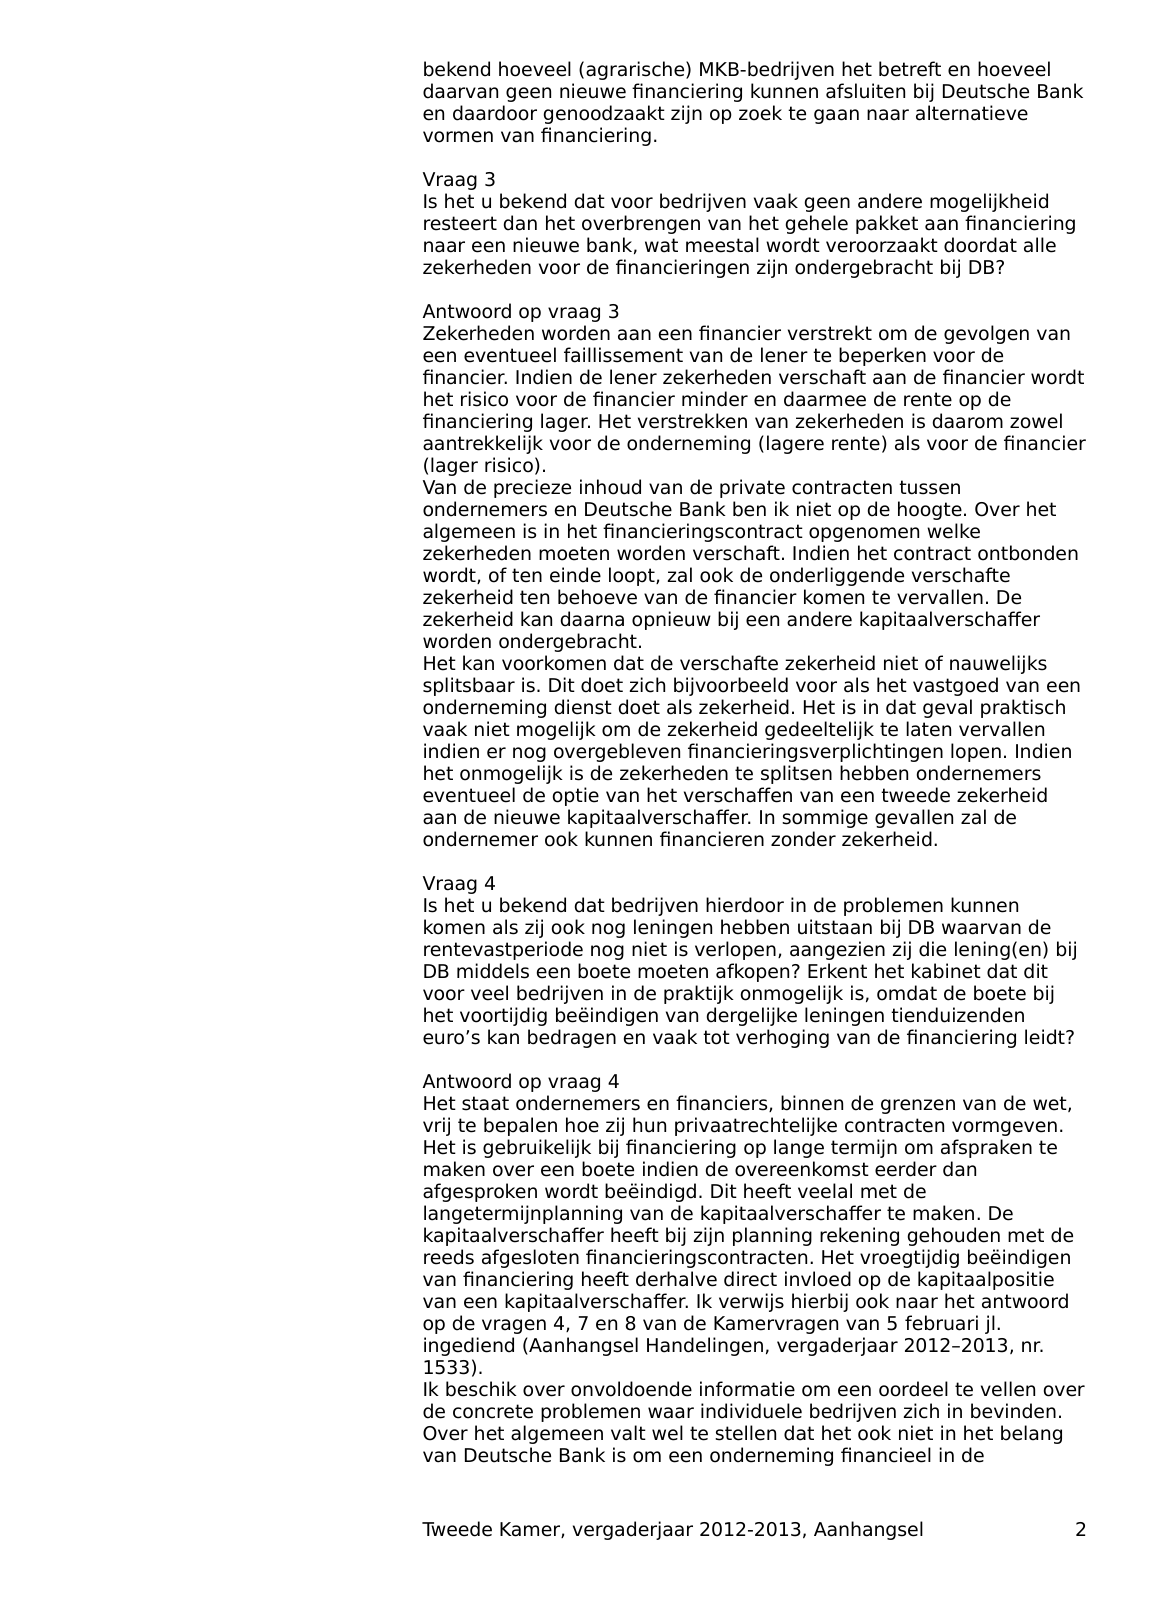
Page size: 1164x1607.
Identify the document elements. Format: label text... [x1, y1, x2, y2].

text bekend hoeveel (agrarische) MKB-bedrijven het betreft en hoeveel daarvan geen nieuwe financiering kunnen afsluiten bij Deutsche Bank en daardoor genoodzaakt zijn op zoek te gaan naar alternatieve vormen van financiering. [422, 59, 1087, 147]
text Is het u bekend dat voor bedrijven vaak geen andere mogelijkheid resteert dan het overbrengen van het gehele pakket aan financiering naar een nieuwe bank, wat meestal wordt veroorzaakt doordat alle zekerheden voor de financieringen zijn ondergebracht bij DB? [422, 191, 1087, 279]
text Het staat ondernemers en financiers, binnen de grenzen van de wet, vrij te bepalen hoe zij hun privaatrechtelijke contracten vormgeven. Het is gebruikelijk bij financiering op lange termijn om afspraken te maken over een boete indien de overeenkomst eerder dan afgesproken wordt beëindigd. Dit heeft veelal met de langetermijnplanning van de kapitaalverschaffer te maken. De kapitaalverschaffer heeft bij zijn planning rekening gehouden met de reeds afgesloten financieringscontracten. Het vroegtijdig beëindigen van financiering heeft derhalve direct invloed op de kapitaalpositie van een kapitaalverschaffer. Ik verwijs hierbij ook naar het antwoord op de vragen 4, 7 en 8 van de Kamervragen van 5 februari jl. ingediend (Aanhangsel Handelingen, vergaderjaar 2012–2013, nr. 1533). [422, 1093, 1087, 1379]
text Ik beschik over onvoldoende informatie om een oordeel te vellen over de concrete problemen waar individuele bedrijven zich in bevinden. Over het algemeen valt wel te stellen dat het ook niet in het belang van Deutsche Bank is om een onderneming financieel in de [422, 1379, 1087, 1467]
text Is het u bekend dat bedrijven hierdoor in de problemen kunnen komen als zij ook nog leningen hebben uitstaan bij DB waarvan de rentevastperiode nog niet is verlopen, aangezien zij die lening(en) bij DB middels een boete moeten afkopen? Erkent het kabinet dat dit voor veel bedrijven in de praktijk onmogelijk is, omdat de boete bij het voortijdig beëindigen van dergelijke leningen tienduizenden euro’s kan bedragen en vaak tot verhoging van de financiering leidt? [422, 895, 1087, 1049]
text Antwoord op vraag 3 [422, 301, 1087, 323]
text Zekerheden worden aan een financier verstrekt om de gevolgen van een eventueel faillissement van de lener te beperken voor de financier. Indien de lener zekerheden verschaft aan de financier wordt het risico voor de financier minder en daarmee de rente op de financiering lager. Het verstrekken van zekerheden is daarom zowel aantrekkelijk voor de onderneming (lagere rente) als voor de financier (lager risico). [422, 323, 1087, 477]
text Vraag 3 [422, 169, 1087, 191]
text Van de precieze inhoud van de private contracten tussen ondernemers en Deutsche Bank ben ik niet op de hoogte. Over het algemeen is in het financieringscontract opgenomen welke zekerheden moeten worden verschaft. Indien het contract ontbonden wordt, of ten einde loopt, zal ook de onderliggende verschafte zekerheid ten behoeve van de financier komen te vervallen. De zekerheid kan daarna opnieuw bij een andere kapitaalverschaffer worden ondergebracht. [422, 477, 1087, 653]
text Het kan voorkomen dat de verschafte zekerheid niet of nauwelijks splitsbaar is. Dit doet zich bijvoorbeeld voor als het vastgoed van een onderneming dienst doet als zekerheid. Het is in dat geval praktisch vaak niet mogelijk om de zekerheid gedeeltelijk te laten vervallen indien er nog overgebleven financieringsverplichtingen lopen. Indien het onmogelijk is de zekerheden te splitsen hebben ondernemers eventueel de optie van het verschaffen van een tweede zekerheid aan de nieuwe kapitaalverschaffer. In sommige gevallen zal de ondernemer ook kunnen financieren zonder zekerheid. [422, 653, 1087, 851]
text Vraag 4 [422, 873, 1087, 895]
text Antwoord op vraag 4 [422, 1071, 1087, 1093]
